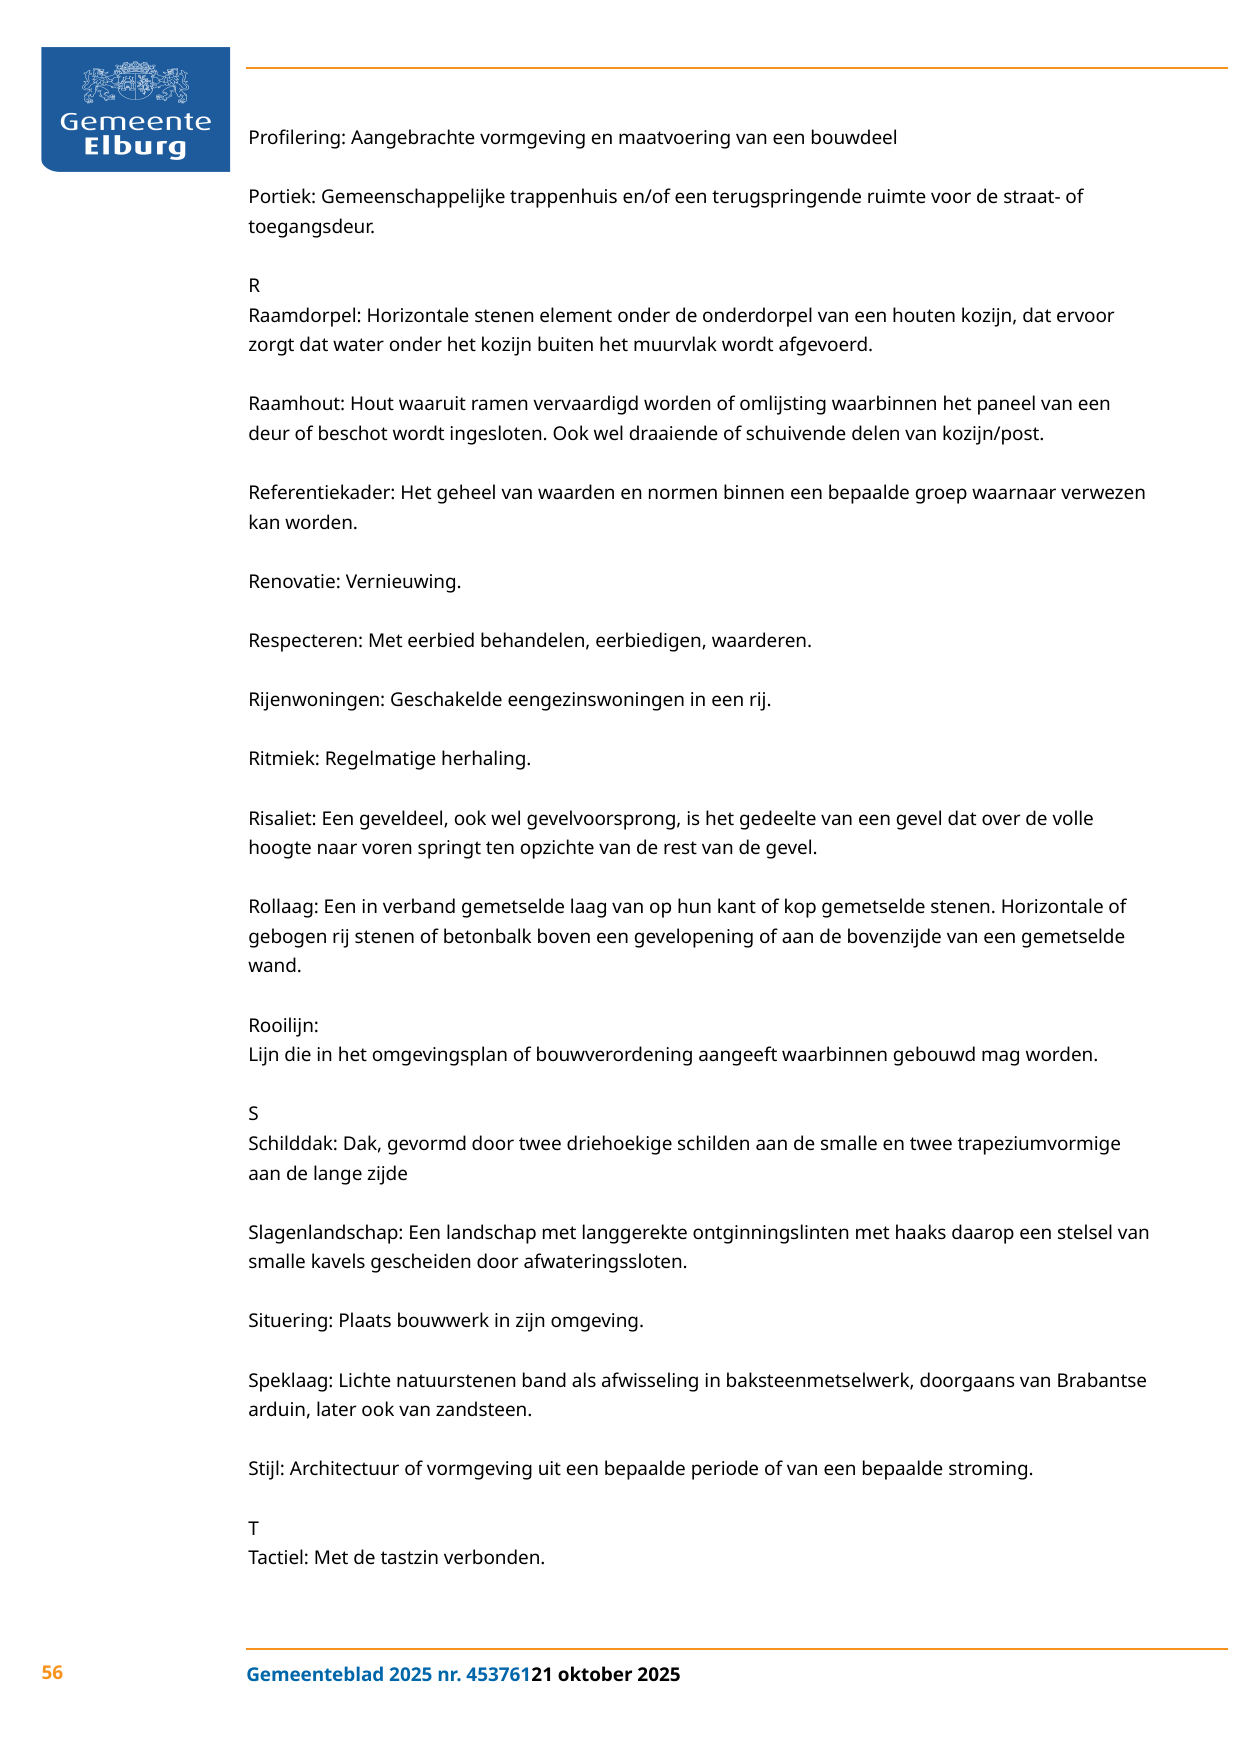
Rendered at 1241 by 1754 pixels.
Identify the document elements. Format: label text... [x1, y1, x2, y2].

text Ritmiek: Regelmatige herhaling. [248, 746, 1152, 771]
text Situering: Plaats bouwwerk in zijn omgeving. [248, 1308, 1152, 1333]
text Profilering: Aangebrachte vormgeving en maatvoering van een bouwdeel [248, 124, 1152, 150]
text Stijl: Architectuur of vormgeving uit een bepaalde periode of van een bepaalde stroming. [248, 1456, 1152, 1481]
text Speklaag: Lichte natuurstenen band als afwisseling in baksteenmetselwerk, doorgaans van Brabantse arduin, later ook van zandsteen. [248, 1367, 1152, 1422]
text Referentiekader: Het geheel van waarden en normen binnen een bepaalde groep waarnaar verwezen kan worden. [248, 479, 1152, 535]
picture [41, 47, 231, 172]
text S [248, 1101, 1152, 1126]
text Rollaag: Een in verband gemetselde laag van op hun kant of kop gemetselde stenen. Horizontale of gebogen rij stenen of betonbalk boven een gevelopening of aan de bovenzijde van een gemetselde wand. [248, 893, 1152, 978]
text Portiek: Gemeenschappelijke trappenhuis en/of een terugspringende ruimte voor de straat- of toegangsdeur. [248, 183, 1152, 239]
text Respecteren: Met eerbied behandelen, eerbiedigen, waarderen. [248, 627, 1152, 653]
text Raamhout: Hout waaruit ramen vervaardigd worden of omlijsting waarbinnen het paneel van een deur of beschot wordt ingesloten. Ook wel draaiende of schuivende delen van kozijn/post. [248, 391, 1152, 446]
text Rooilijn: [248, 1012, 1152, 1038]
text Schilddak: Dak, gevormd door twee driehoekige schilden aan de smalle en twee trapeziumvormige aan de lange zijde [248, 1130, 1152, 1186]
text Rijenwoningen: Geschakelde eengezinswoningen in een rij. [248, 686, 1152, 712]
text Raamdorpel: Horizontale stenen element onder de onderdorpel van een houten kozijn, dat ervoor zorgt dat water onder het kozijn buiten het muurvlak wordt afgevoerd. [248, 302, 1152, 357]
text Tactiel: Met de tastzin verbonden. [248, 1544, 1152, 1570]
text T [248, 1515, 1152, 1541]
text Lijn die in het omgevingsplan of bouwverordening aangeeft waarbinnen gebouwd mag worden. [248, 1041, 1152, 1067]
text Slagenlandschap: Een landschap met langgerekte ontginningslinten met haaks daarop een stelsel van smalle kavels gescheiden door afwateringssloten. [248, 1219, 1152, 1274]
text Risaliet: Een geveldeel, ook wel gevelvoorsprong, is het gedeelte van een gevel dat over de volle hoogte naar voren springt ten opzichte van de rest van de gevel. [248, 805, 1152, 860]
text R [248, 272, 1152, 298]
text Renovatie: Vernieuwing. [248, 568, 1152, 594]
